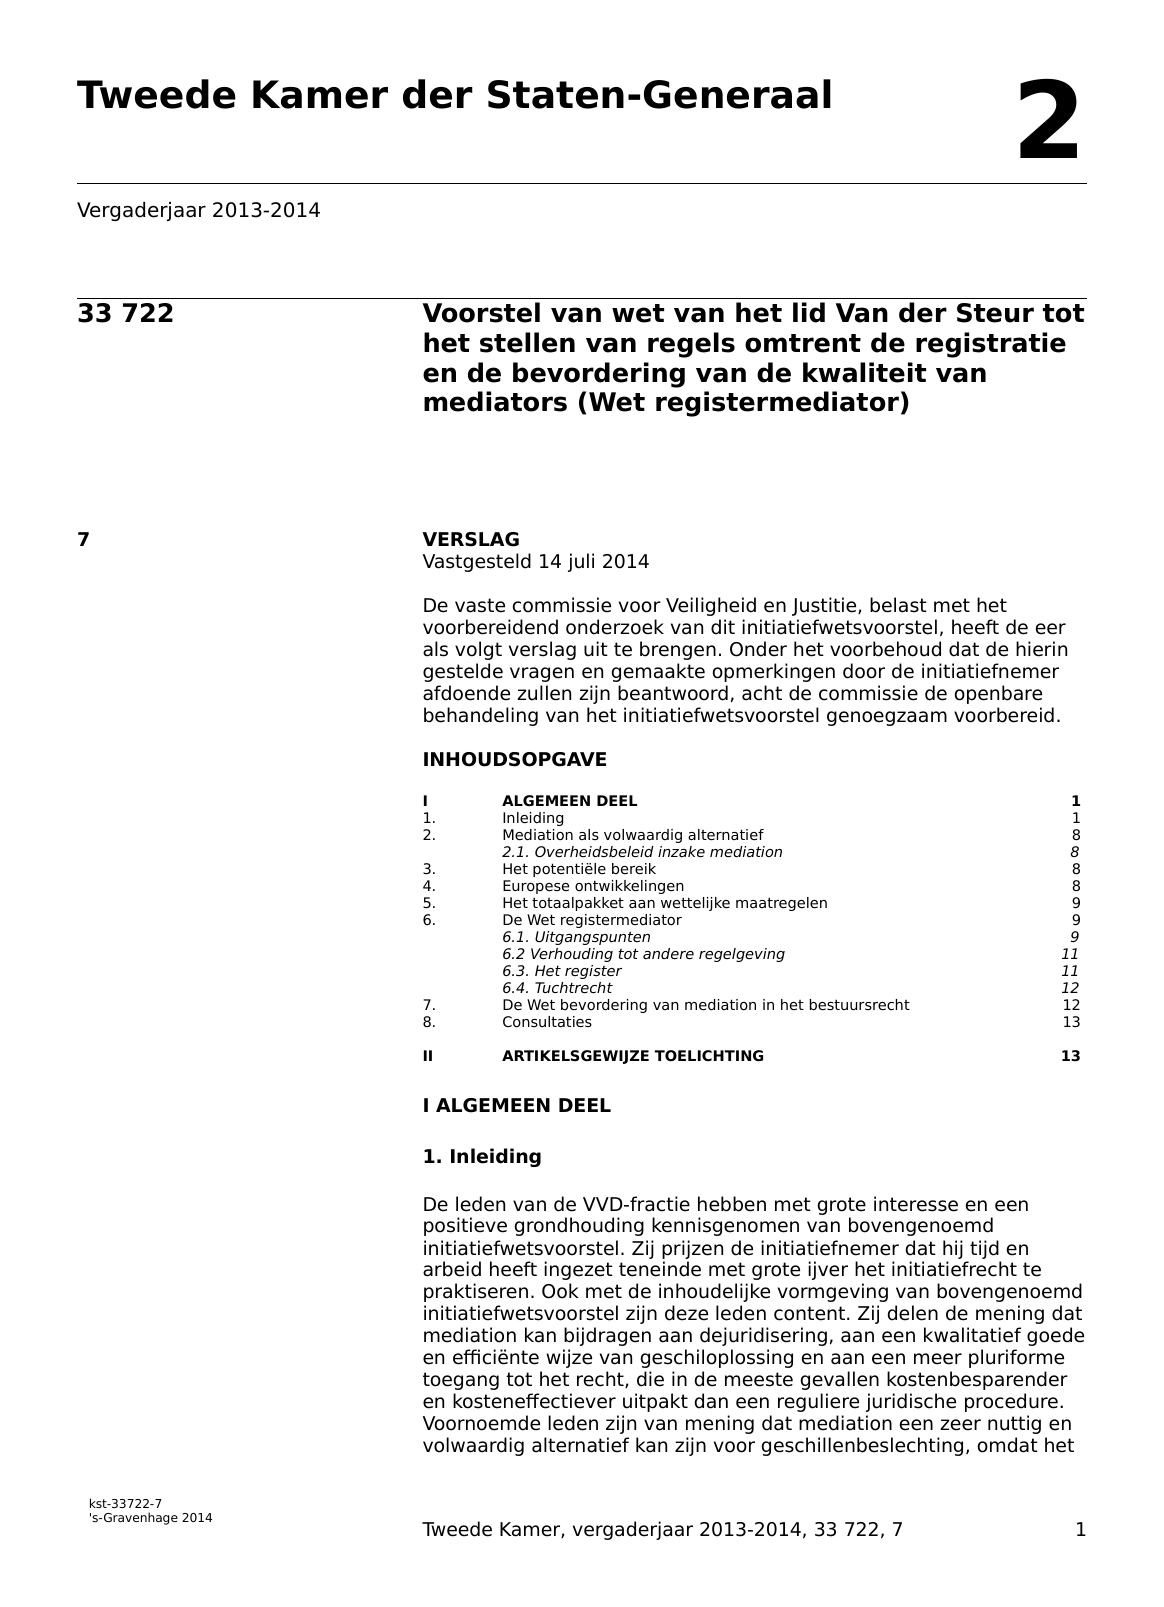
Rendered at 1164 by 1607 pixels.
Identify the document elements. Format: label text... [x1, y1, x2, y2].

table_cell 2.1. Overheidsbeleid inzake mediation [496, 844, 1028, 861]
table_cell 13 [1028, 1014, 1087, 1031]
table_cell II [422, 1048, 496, 1064]
subtitle 7 VERSLAG [77, 529, 1087, 551]
subtitle 1. Inleiding [422, 1146, 1087, 1168]
table_cell 3. [422, 861, 496, 878]
text De vaste commissie voor Veiligheid en Justitie, belast met het voorbereidend onderzoek van dit initiatiefwetsvoorstel, heeft de eer als volgt verslag uit te brengen. Onder het voorbehoud dat de hierin gestelde vragen en gemaakte opmerkingen door de initiatiefnemer afdoende zullen zijn beantwoord, acht de commissie de openbare behandeling van het initiatiefwetsvoorstel genoegzaam voorbereid. [422, 595, 1087, 727]
table_cell 6.2 Verhouding tot andere regelgeving [496, 946, 1028, 963]
table_cell 8 [1028, 861, 1087, 878]
table_cell 9 [1028, 929, 1087, 946]
table_header Tweede Kamer der Staten-Generaal [77, 59, 886, 183]
table_cell 8 [1028, 827, 1087, 844]
subtitle INHOUDSOPGAVE [422, 749, 1087, 771]
table_cell 8 [1028, 844, 1087, 861]
text 's-Gravenhage 2014 [88, 1511, 323, 1525]
table_cell 11 [1028, 963, 1087, 979]
table_cell 6.4. Tuchtrecht [496, 980, 1028, 997]
text kst-33722-7 [88, 1497, 323, 1511]
table_cell 6.3. Het register [496, 963, 1028, 979]
table_cell 12 [1028, 980, 1087, 997]
table_cell 2. [422, 827, 496, 844]
table_cell Inleiding [496, 810, 1028, 827]
table_cell 1. [422, 810, 496, 827]
table_cell De Wet registermediator [496, 912, 1028, 929]
table_cell [422, 946, 496, 963]
subtitle 33 722 Voorstel van wet van het lid Van der Steur tot het stellen van regels omtrent de registratie en de bevordering van de kwaliteit van mediators (Wet registermediator) [77, 299, 1087, 418]
table_cell Het totaalpakket aan wettelijke maatregelen [496, 895, 1028, 912]
table_cell Vergaderjaar 2013-2014 [77, 184, 1087, 298]
table_cell [422, 844, 496, 861]
text Vastgesteld 14 juli 2014 [422, 551, 1087, 573]
table_cell 11 [1028, 946, 1087, 963]
table_cell 9 [1028, 912, 1087, 929]
table_cell [1028, 1031, 1087, 1047]
table_cell Het potentiële bereik [496, 861, 1028, 878]
table_cell 6. [422, 912, 496, 929]
table_header ALGEMEEN DEEL [496, 793, 1028, 810]
table_header I [422, 793, 496, 810]
table_cell De Wet bevordering van mediation in het bestuursrecht [496, 997, 1028, 1013]
subtitle I ALGEMEEN DEEL [422, 1094, 1087, 1116]
table_cell Europese ontwikkelingen [496, 878, 1028, 895]
table_cell ARTIKELSGEWIJZE TOELICHTING [496, 1048, 1028, 1064]
table_cell [422, 929, 496, 946]
table_cell 9 [1028, 895, 1087, 912]
table_header 2 [886, 59, 1087, 183]
text De leden van de VVD-fractie hebben met grote interesse en een positieve grondhouding kennisgenomen van bovengenoemd initiatiefwetsvoorstel. Zij prijzen de initiatiefnemer dat hij tijd en arbeid heeft ingezet teneinde met grote ijver het initiatiefrecht te praktiseren. Ook met de inhoudelijke vormgeving van bovengenoemd initiatiefwetsvoorstel zijn deze leden content. Zij delen de mening dat mediation kan bijdragen aan dejuridisering, aan een kwalitatief goede en efficiënte wijze van geschiloplossing en aan een meer pluriforme toegang tot het recht, die in de meeste gevallen kostenbesparender en kosteneffectiever uitpakt dan een reguliere juridische procedure. Voornoemde leden zijn van mening dat mediation een zeer nuttig en volwaardig alternatief kan zijn voor geschillenbeslechting, omdat het [422, 1193, 1087, 1457]
table_cell [422, 1031, 496, 1047]
table_cell [422, 963, 496, 979]
table_header 1 [1028, 793, 1087, 810]
table_cell 6.1. Uitgangspunten [496, 929, 1028, 946]
table_cell [422, 980, 496, 997]
table_cell 12 [1028, 997, 1087, 1013]
table_cell 8. [422, 1014, 496, 1031]
table_cell 4. [422, 878, 496, 895]
table_cell 7. [422, 997, 496, 1013]
table_cell Mediation als volwaardig alternatief [496, 827, 1028, 844]
table_cell 13 [1028, 1048, 1087, 1064]
table_cell Consultaties [496, 1014, 1028, 1031]
table_cell 8 [1028, 878, 1087, 895]
table_cell 1 [1028, 810, 1087, 827]
table_cell [496, 1031, 1028, 1047]
table_cell 5. [422, 895, 496, 912]
